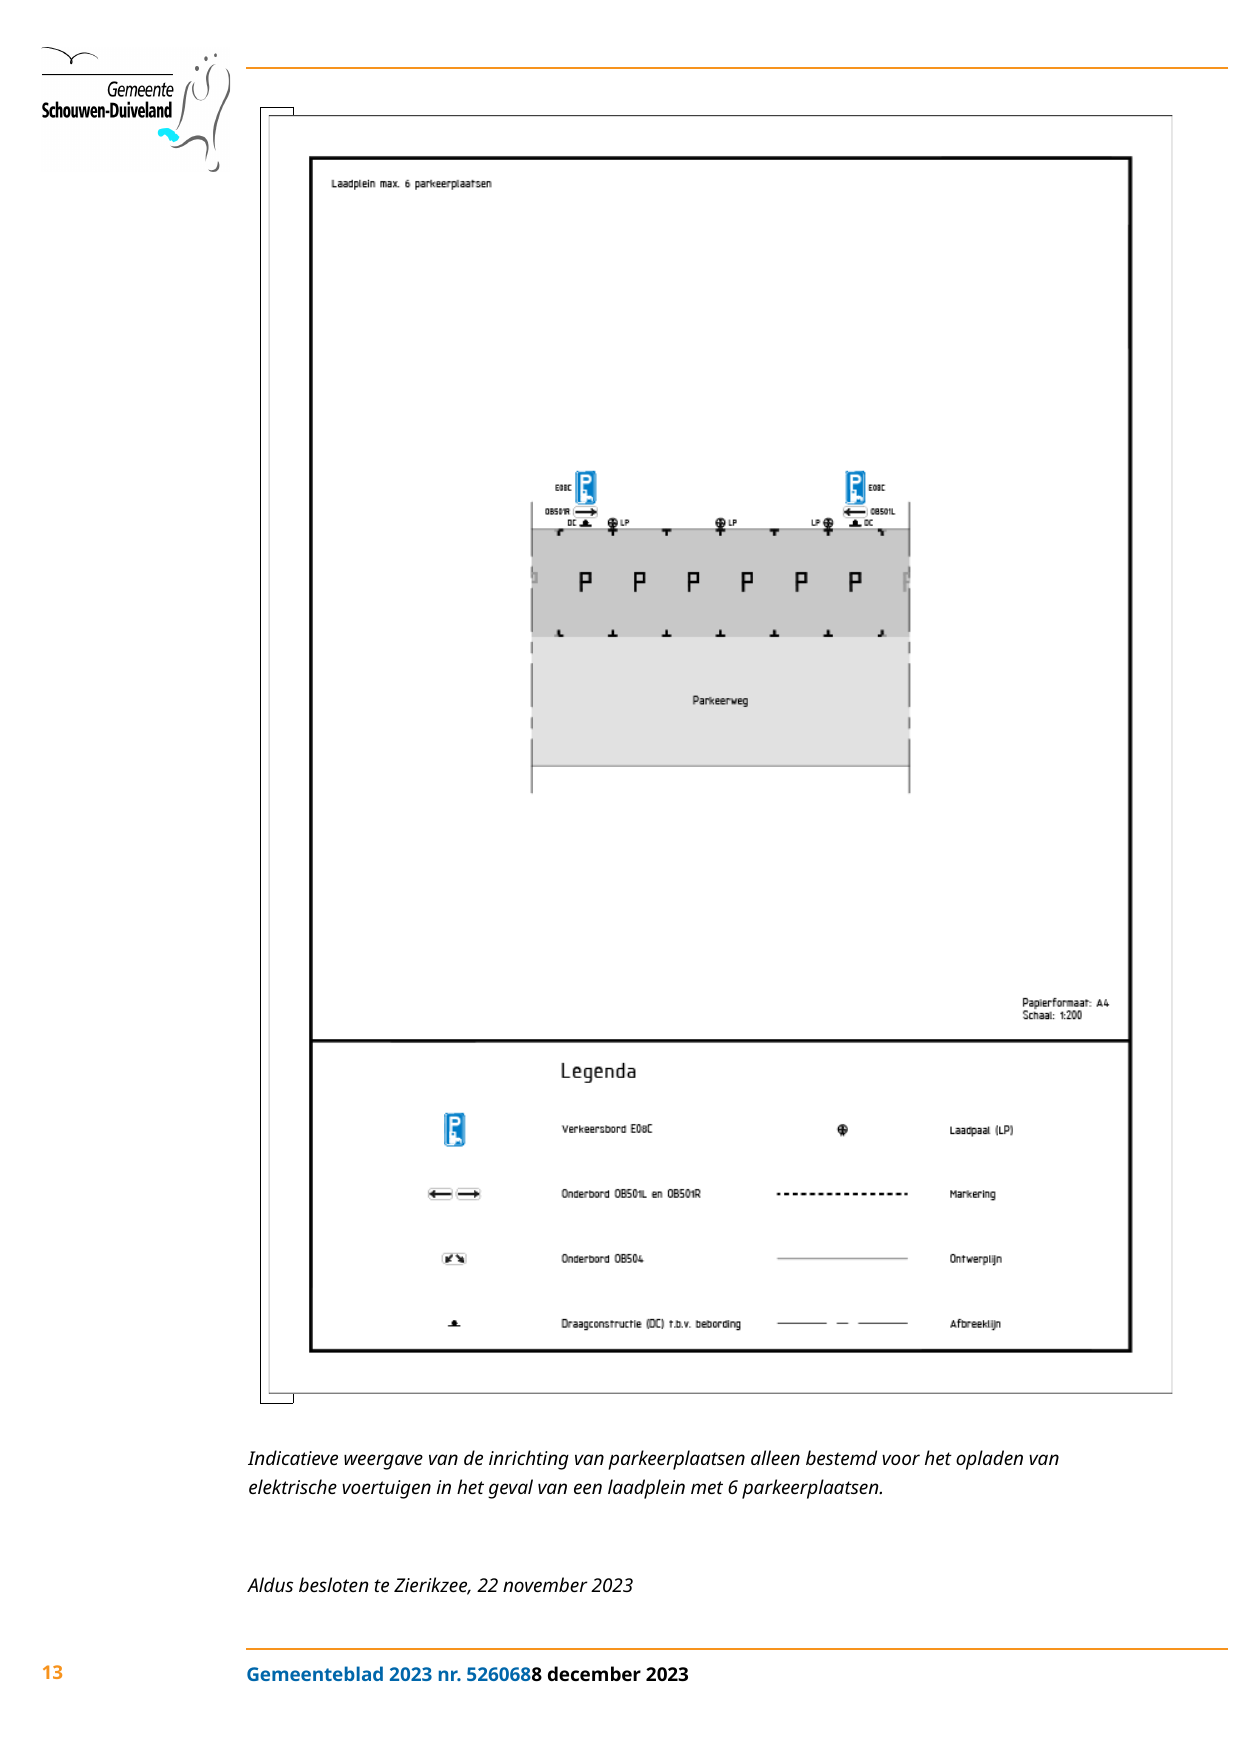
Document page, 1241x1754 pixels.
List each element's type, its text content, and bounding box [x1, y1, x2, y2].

picture [41, 47, 231, 172]
text Aldus besloten te Zierikzee, 22 november 2023 [248, 1573, 1152, 1598]
picture [268, 115, 1173, 1394]
text Indicatieve weergave van de inrichting van parkeerplaatsen alleen bestemd voor het opladen van elektrische voertuigen in het geval van een laadplein met 6 parkeerplaatsen. [248, 1445, 1152, 1500]
